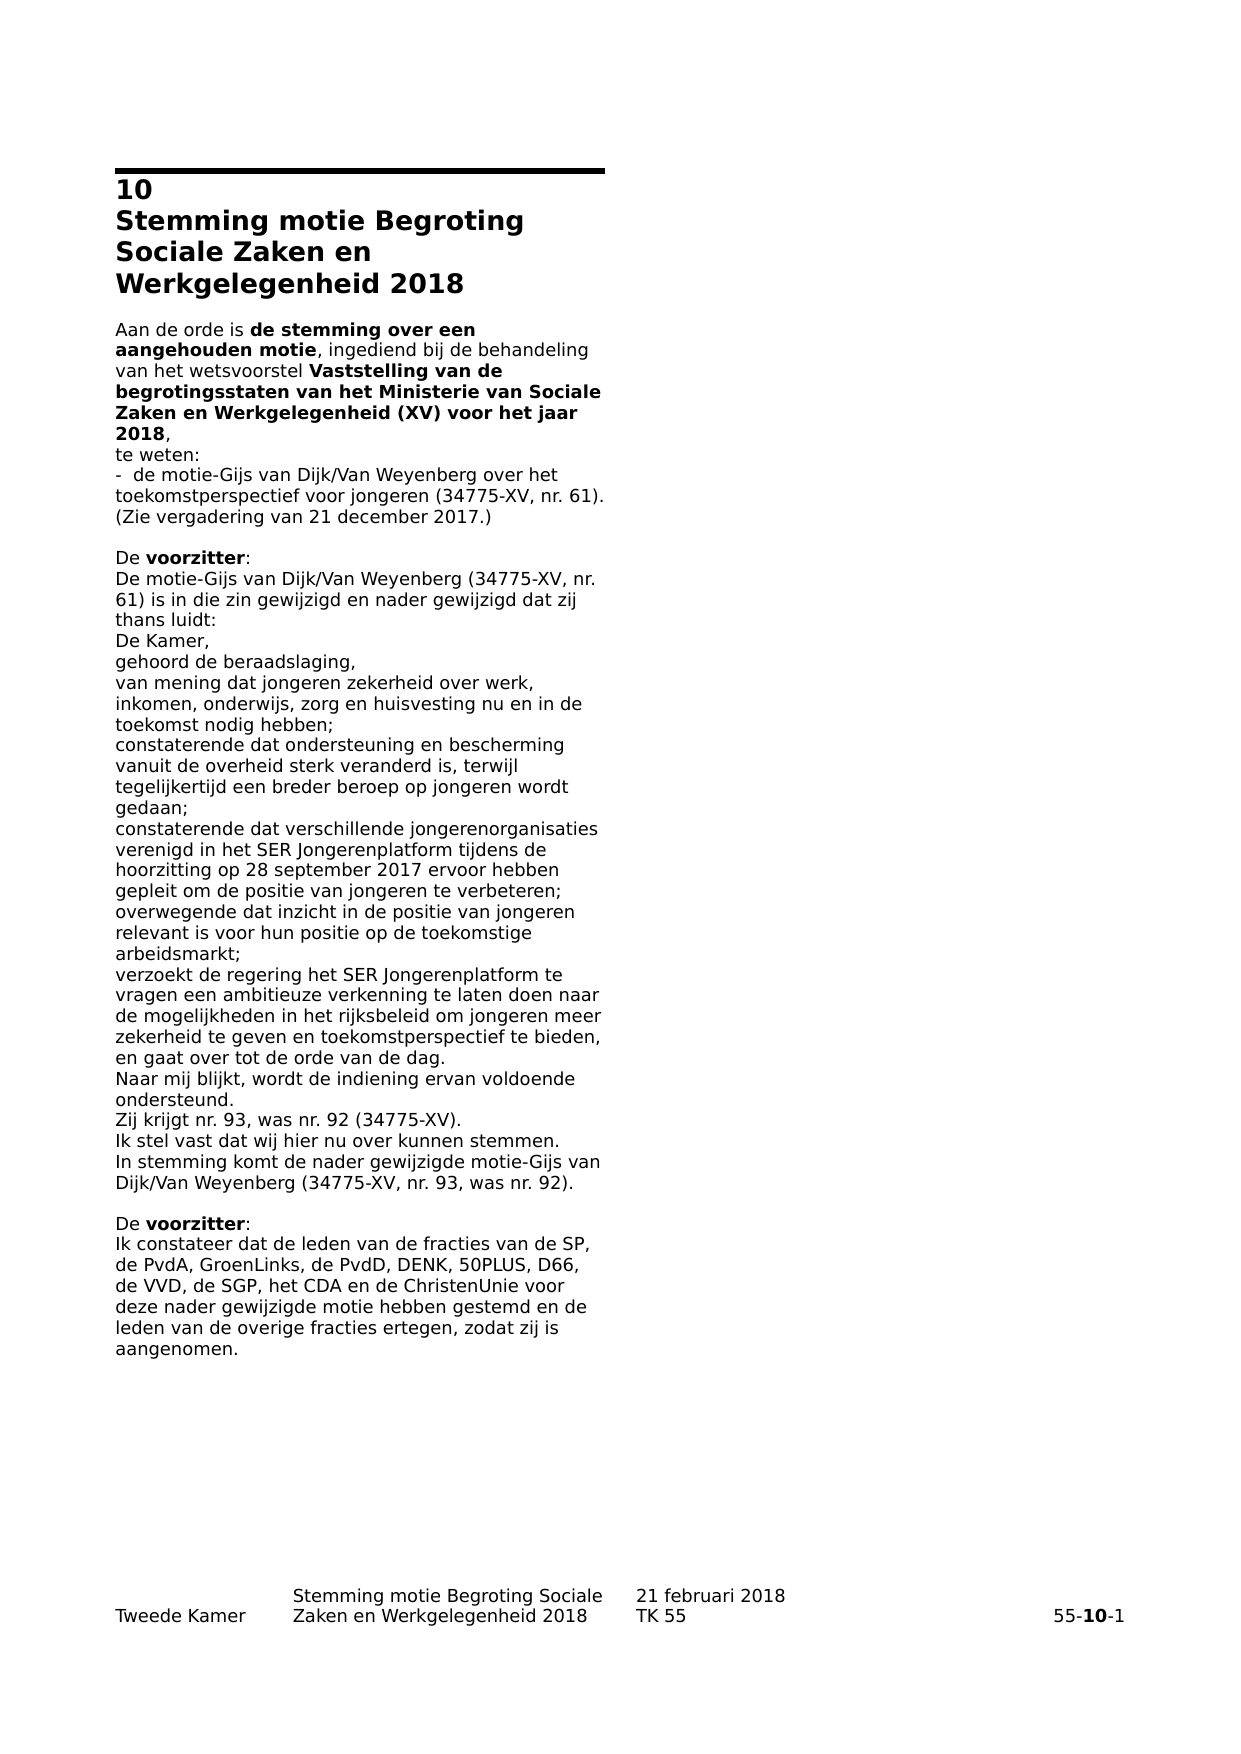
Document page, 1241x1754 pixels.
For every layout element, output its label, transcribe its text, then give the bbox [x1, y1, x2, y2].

text Zij krijgt nr. 93, was nr. 92 (34775-XV). [115, 1110, 605, 1131]
text Ik stel vast dat wij hier nu over kunnen stemmen. [115, 1131, 605, 1152]
text van mening dat jongeren zekerheid over werk, inkomen, onderwijs, zorg en huisvesting nu en in de toekomst nodig hebben; [115, 673, 605, 735]
text Ik constateer dat de leden van de fracties van de SP, de PvdA, GroenLinks, de PvdD, DENK, 50PLUS, D66, de VVD, de SGP, het CDA en de ChristenUnie voor deze nader gewijzigde motie hebben gestemd en de leden van de overige fracties ertegen, zodat zij is aangenomen. [115, 1234, 605, 1359]
text (Zie vergadering van 21 december 2017.) [115, 507, 605, 528]
text overwegende dat inzicht in de positie van jongeren relevant is voor hun positie op de toekomstige arbeidsmarkt; [115, 902, 605, 964]
text Naar mij blijkt, wordt de indiening ervan voldoende ondersteund. [115, 1068, 605, 1110]
text De motie-Gijs van Dijk/Van Weyenberg (34775-XV, nr. 61) is in die zin gewijzigd en nader gewijzigd dat zij thans luidt: [115, 568, 605, 631]
text De voorzitter: [115, 1213, 605, 1234]
text en gaat over tot de orde van de dag. [115, 1048, 605, 1068]
text De voorzitter: [115, 548, 605, 568]
list de motie-Gijs van Dijk/Van Weyenberg over het toekomstperspectief voor jongeren (34775-XV, nr. 61). [115, 465, 605, 507]
text verzoekt de regering het SER Jongerenplatform te vragen een ambitieuze verkenning te laten doen naar de mogelijkheden in het rijksbeleid om jongeren meer zekerheid te geven en toekomstperspectief te bieden, [115, 964, 605, 1048]
text te weten: [115, 444, 605, 465]
title 10 Stemming motie Begroting Sociale Zaken en Werkgelegenheid 2018 [115, 174, 605, 299]
text constaterende dat verschillende jongerenorganisaties verenigd in het SER Jongerenplatform tijdens de hoorzitting op 28 september 2017 ervoor hebben gepleit om de positie van jongeren te verbeteren; [115, 818, 605, 902]
text De Kamer, [115, 631, 605, 652]
text Aan de orde is de stemming over een aangehouden motie, ingediend bij de behandeling van het wetsvoorstel Vaststelling van de begrotingsstaten van het Ministerie van Sociale Zaken en Werkgelegenheid (XV) voor het jaar 2018, [115, 319, 605, 444]
text constaterende dat ondersteuning en bescherming vanuit de overheid sterk veranderd is, terwijl tegelijkertijd een breder beroep op jongeren wordt gedaan; [115, 735, 605, 818]
text In stemming komt de nader gewijzigde motie-Gijs van Dijk/Van Weyenberg (34775-XV, nr. 93, was nr. 92). [115, 1152, 605, 1193]
text gehoord de beraadslaging, [115, 652, 605, 673]
